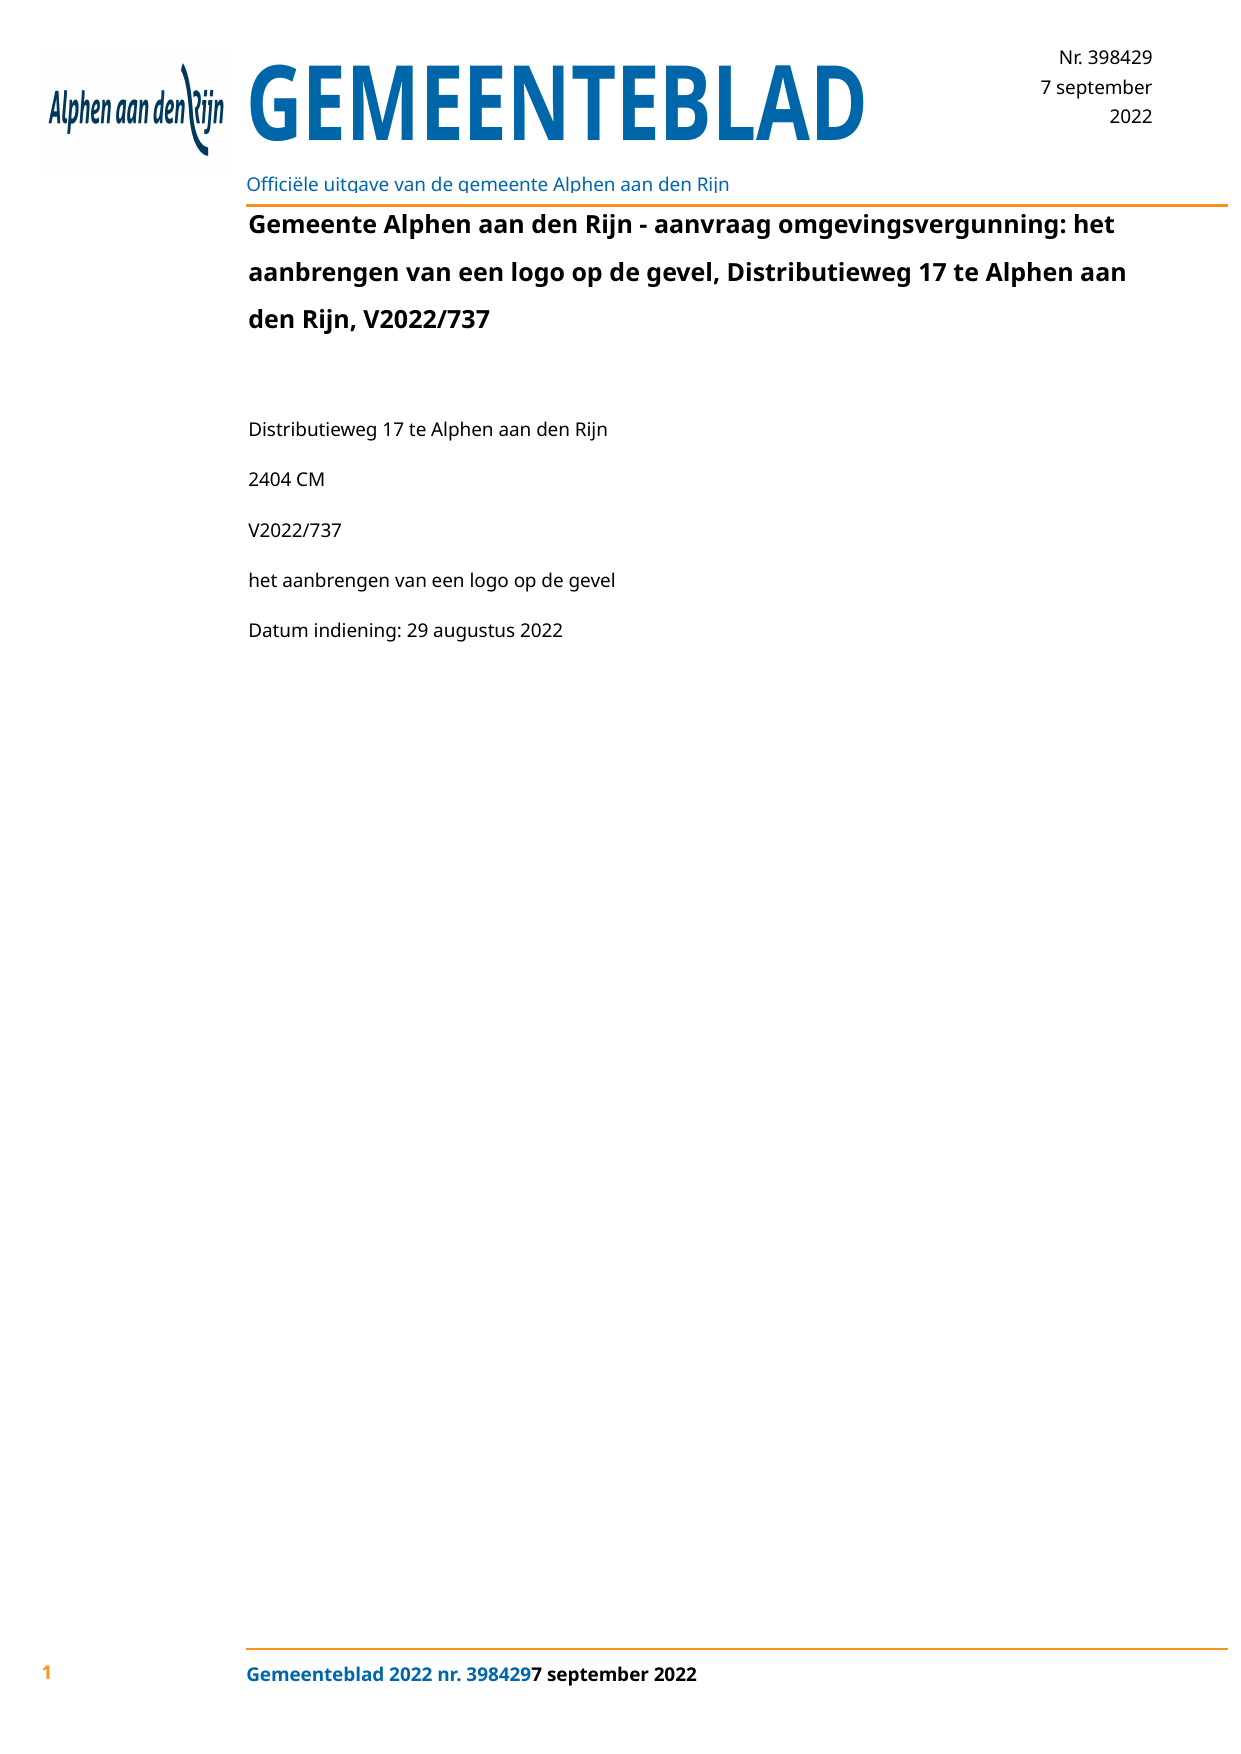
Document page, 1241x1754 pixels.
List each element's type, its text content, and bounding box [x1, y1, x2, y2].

text Distributieweg 17 te Alphen aan den Rijn [248, 416, 1152, 442]
text Gemeente Alphen aan den Rijn - aanvraag omgevingsvergunning: het aanbrengen van een logo op de gevel, Distributieweg 17 te Alphen aan den Rijn, V2022/737 [248, 207, 1152, 336]
text het aanbrengen van een logo op de gevel [248, 567, 1152, 593]
text V2022/737 [248, 517, 1152, 542]
text 2404 CM [248, 466, 1152, 492]
text Datum indiening: 29 augustus 2022 [248, 618, 1152, 643]
picture [41, 47, 231, 172]
